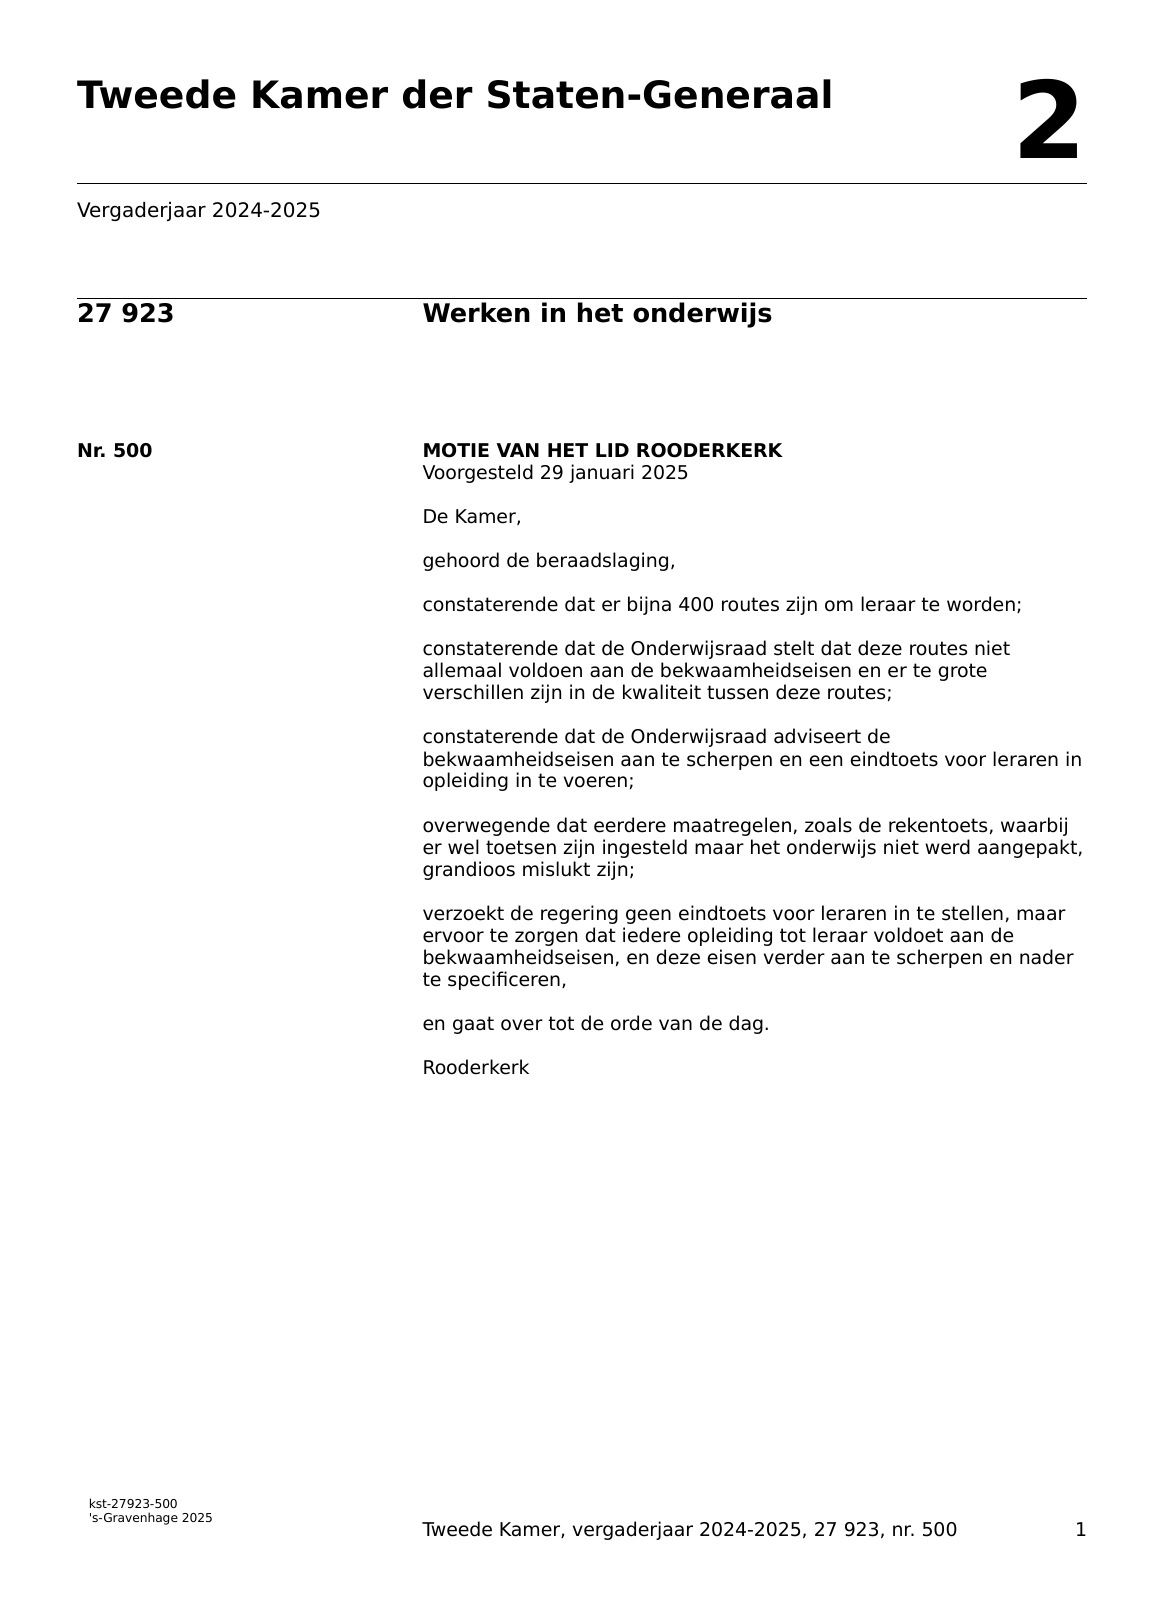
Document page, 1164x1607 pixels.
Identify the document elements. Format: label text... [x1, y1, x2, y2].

subtitle Nr. 500 MOTIE VAN HET LID ROODERKERK [77, 440, 1087, 462]
table_header Tweede Kamer der Staten-Generaal [77, 59, 886, 183]
text verzoekt de regering geen eindtoets voor leraren in te stellen, maar ervoor te zorgen dat iedere opleiding tot leraar voldoet aan de bekwaamheidseisen, en deze eisen verder aan te scherpen en nader te specificeren, [422, 903, 1087, 991]
subtitle 27 923 Werken in het onderwijs [77, 299, 1087, 329]
text en gaat over tot de orde van de dag. [422, 1013, 1087, 1035]
table_header 2 [886, 59, 1087, 183]
text Rooderkerk [422, 1057, 1087, 1079]
text constaterende dat de Onderwijsraad stelt dat deze routes niet allemaal voldoen aan de bekwaamheidseisen en er te grote verschillen zijn in de kwaliteit tussen deze routes; [422, 638, 1087, 704]
text constaterende dat de Onderwijsraad adviseert de bekwaamheidseisen aan te scherpen en een eindtoets voor leraren in opleiding in te voeren; [422, 726, 1087, 792]
text 's-Gravenhage 2025 [88, 1511, 323, 1525]
text constaterende dat er bijna 400 routes zijn om leraar te worden; [422, 594, 1087, 616]
text De Kamer, [422, 506, 1087, 528]
text kst-27923-500 [88, 1497, 323, 1511]
text Voorgesteld 29 januari 2025 [422, 462, 1087, 484]
text overwegende dat eerdere maatregelen, zoals de rekentoets, waarbij er wel toetsen zijn ingesteld maar het onderwijs niet werd aangepakt, grandioos mislukt zijn; [422, 814, 1087, 881]
text gehoord de beraadslaging, [422, 550, 1087, 572]
table_cell Vergaderjaar 2024-2025 [77, 184, 1087, 298]
